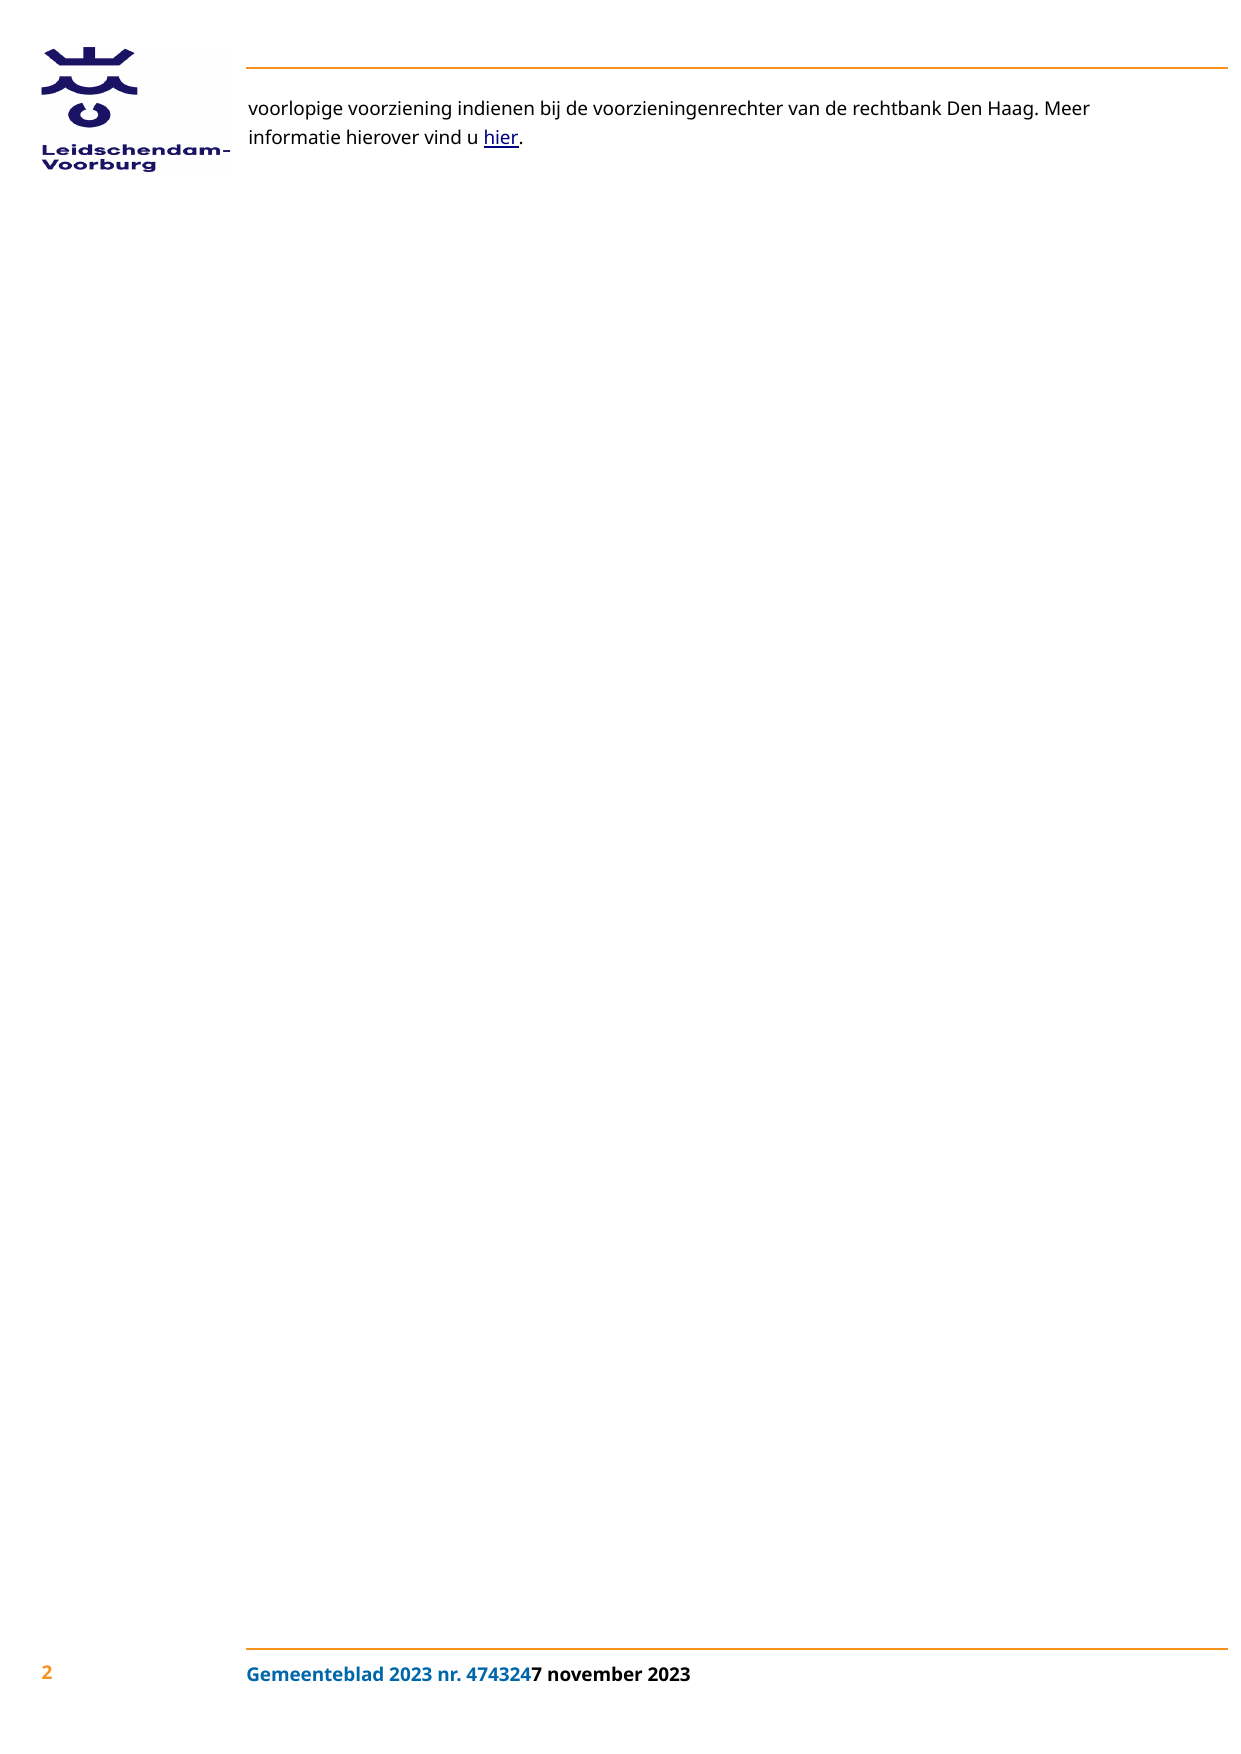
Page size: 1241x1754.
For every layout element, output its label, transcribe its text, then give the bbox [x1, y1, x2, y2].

picture [41, 47, 231, 172]
text voorlopige voorziening indienen bij de voorzieningenrechter van de rechtbank Den Haag. Meer informatie hierover vind u hier. [248, 95, 1152, 150]
